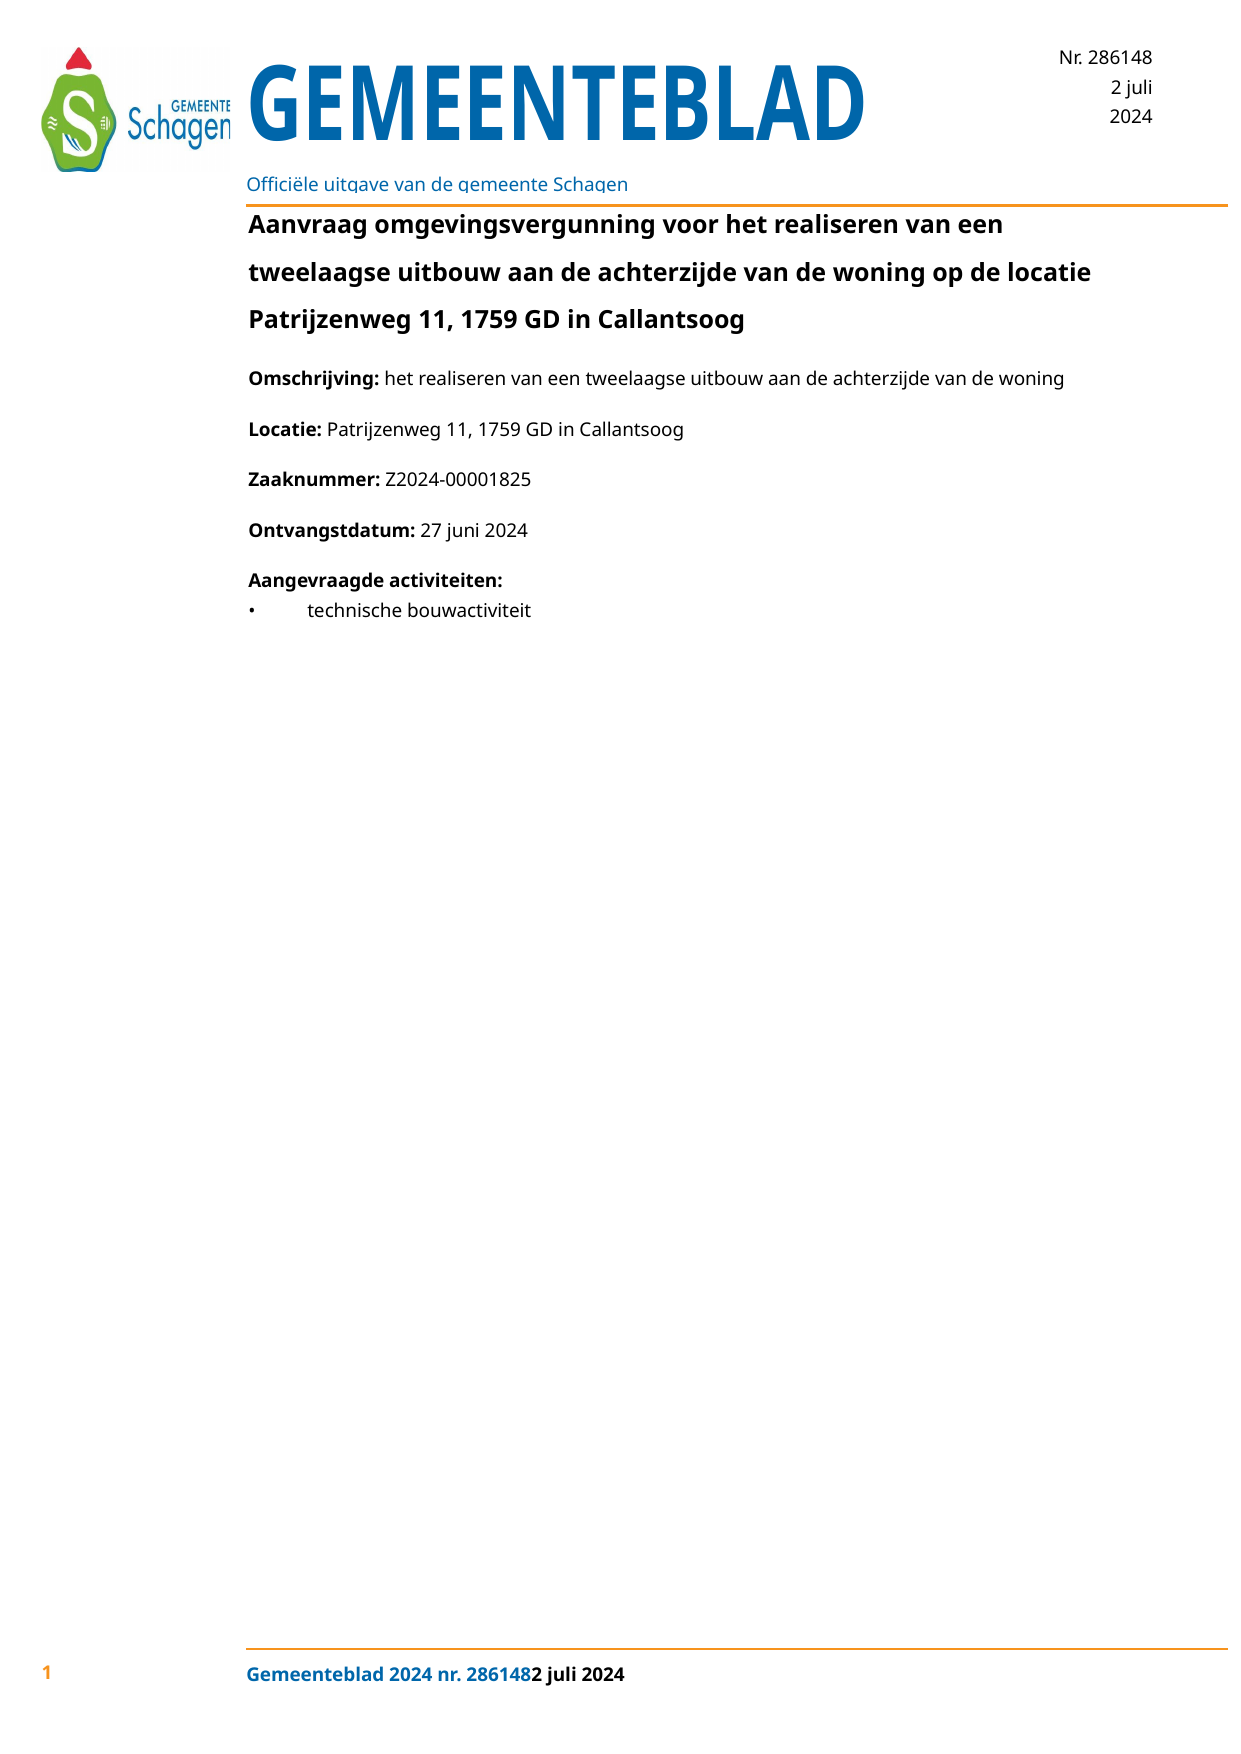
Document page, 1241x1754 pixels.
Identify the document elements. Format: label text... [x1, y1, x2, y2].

picture [41, 47, 231, 172]
text Aanvraag omgevingsvergunning voor het realiseren van een tweelaagse uitbouw aan de achterzijde van de woning op de locatie Patrijzenweg 11, 1759 GD in Callantsoog [248, 207, 1152, 336]
list technische bouwactiviteit [248, 597, 1152, 622]
text Omschrijving: het realiseren van een tweelaagse uitbouw aan de achterzijde van de woning [248, 366, 1152, 391]
text Ontvangstdatum: 27 juni 2024 [248, 517, 1152, 542]
text Locatie: Patrijzenweg 11, 1759 GD in Callantsoog [248, 416, 1152, 442]
text Aangevraagde activiteiten: [248, 567, 1152, 593]
text Zaaknummer: Z2024-00001825 [248, 466, 1152, 492]
